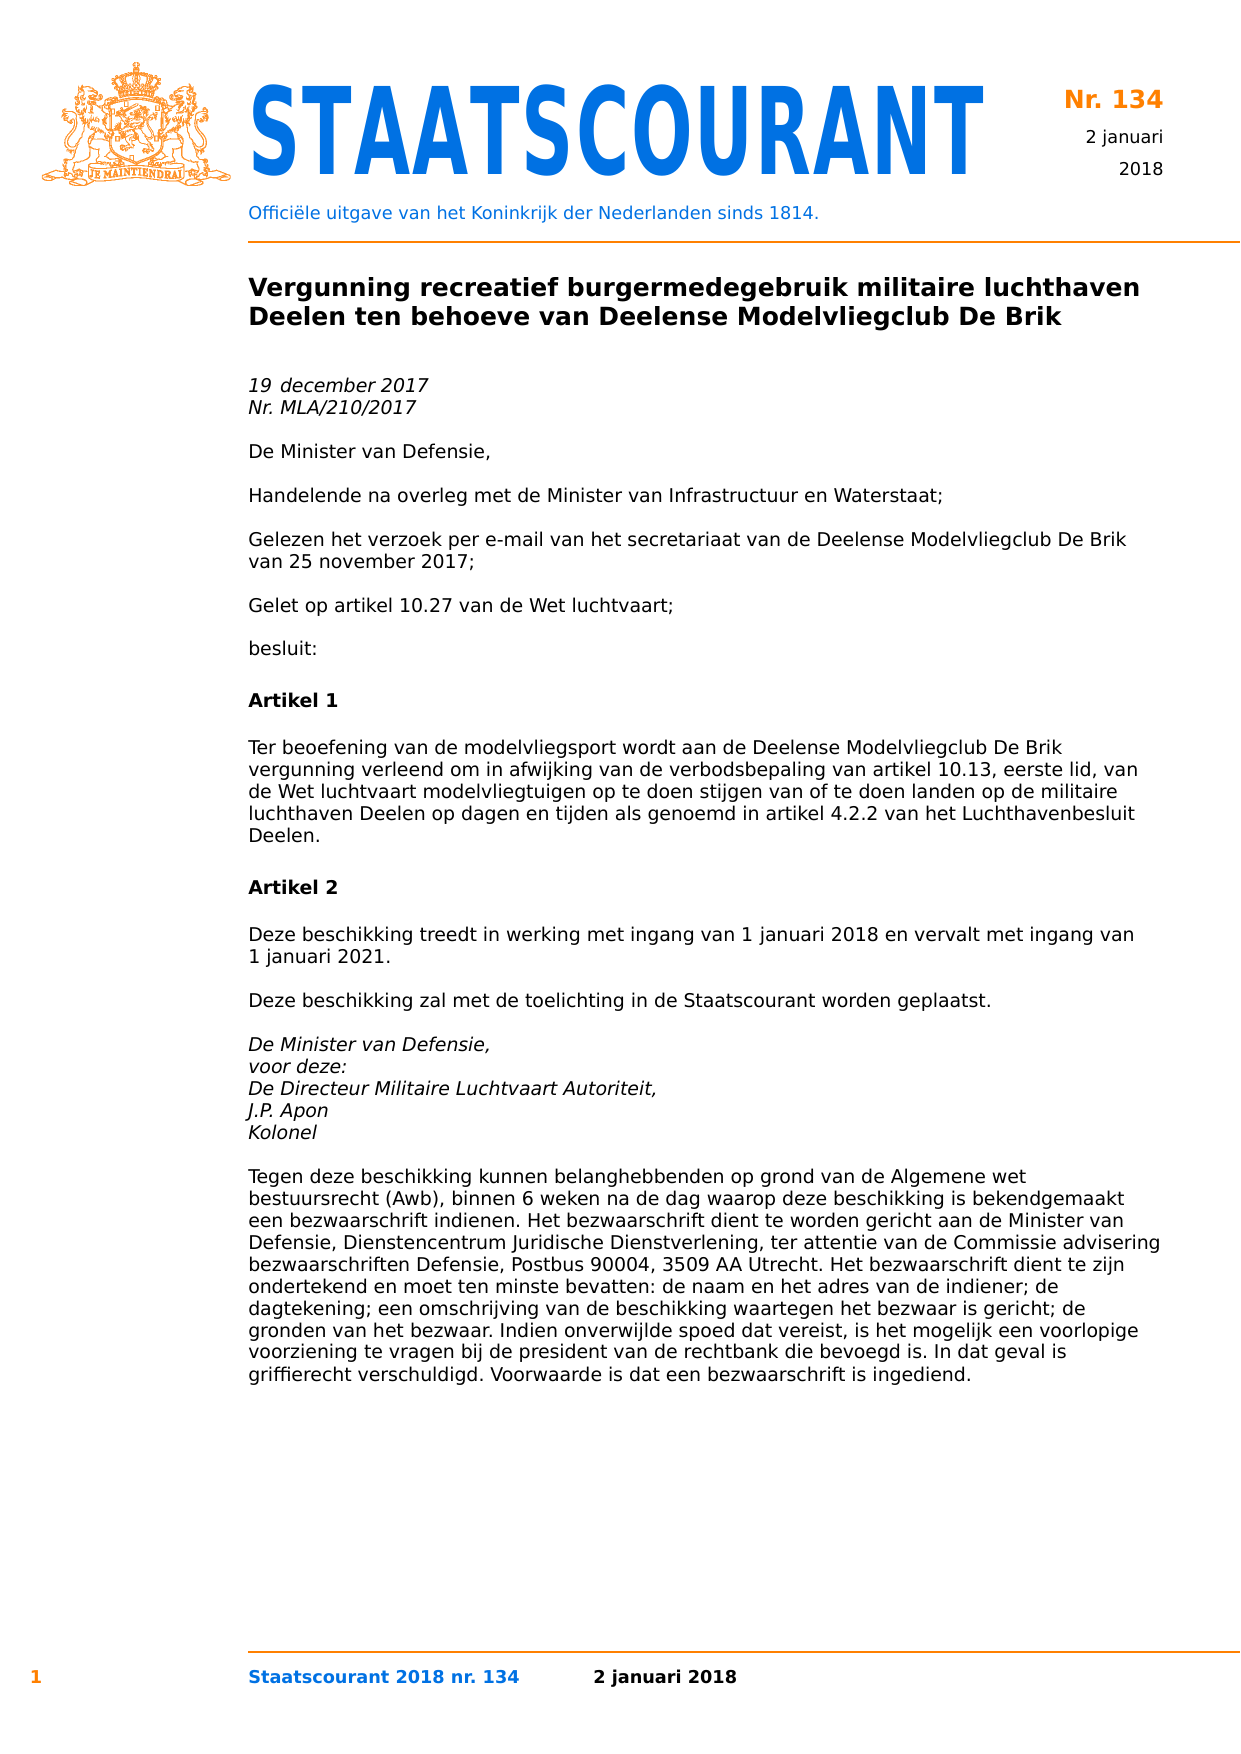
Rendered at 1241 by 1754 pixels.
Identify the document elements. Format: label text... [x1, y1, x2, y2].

table_header STAATSCOURANT [248, 62, 998, 203]
text Tegen deze beschikking kunnen belanghebbenden op grond van de Algemene wet bestuursrecht (Awb), binnen 6 weken na de dag waarop deze beschikking is bekendgemaakt een bezwaarschrift indienen. Het bezwaarschrift dient te worden gericht aan de Minister van Defensie, Dienstencentrum Juridische Dienstverlening, ter attentie van de Commissie advisering bezwaarschriften Defensie, Postbus 90004, 3509 AA Utrecht. Het bezwaarschrift dient te zijn ondertekend en moet ten minste bevatten: de naam en het adres van de indiener; de dagtekening; een omschrijving van de beschikking waartegen het bezwaar is gericht; de gronden van het bezwaar. Indien onverwijlde spoed dat vereist, is het mogelijk een voorlopige voorziening te vragen bij de president van de rechtbank die bevoegd is. In dat geval is griffierecht verschuldigd. Voorwaarde is dat een bezwaarschrift is ingediend. [248, 1166, 1163, 1385]
table_cell 2018 [998, 153, 1240, 203]
text Deze beschikking zal met de toelichting in de Staatscourant worden geplaatst. [248, 990, 1163, 1012]
text Nr. MLA/210/2017 [248, 397, 1163, 419]
text 19 december 2017 [248, 375, 1163, 397]
table_cell 2 januari [998, 121, 1240, 153]
text De Minister van Defensie, voor deze: De Directeur Militaire Luchtvaart Autoriteit, J.P. Apon Kolonel [248, 1034, 1163, 1144]
subtitle Artikel 2 [248, 877, 1163, 899]
text Gelezen het verzoek per e-mail van het secretariaat van de Deelense Modelvliegclub De Brik van 25 november 2017; [248, 529, 1163, 573]
text besluit: [248, 638, 1163, 660]
text Deze beschikking treedt in werking met ingang van 1 januari 2018 en vervalt met ingang van 1 januari 2021. [248, 924, 1163, 968]
text De Minister van Defensie, [248, 441, 1163, 463]
subtitle Artikel 1 [248, 690, 1163, 712]
table_header [25, 62, 248, 241]
text Ter beoefening van de modelvliegsport wordt aan de Deelense Modelvliegclub De Brik vergunning verleend om in afwijking van de verbodsbepaling van artikel 10.13, eerste lid, van de Wet luchtvaart modelvliegtuigen op te doen stijgen van of te doen landen op de militaire luchthaven Deelen op dagen en tijden als genoemd in artikel 4.2.2 van het Luchthavenbesluit Deelen. [248, 737, 1163, 847]
subtitle Vergunning recreatief burgermedegebruik militaire luchthaven Deelen ten behoeve van Deelense Modelvliegclub De Brik [248, 273, 1163, 331]
table_cell Officiële uitgave van het Koninkrijk der Nederlanden sinds 1814. [248, 203, 1240, 241]
picture [41, 62, 231, 186]
text Handelende na overleg met de Minister van Infrastructuur en Waterstaat; [248, 485, 1163, 507]
table_header Nr. 134 [998, 62, 1240, 121]
text Gelet op artikel 10.27 van de Wet luchtvaart; [248, 594, 1163, 616]
